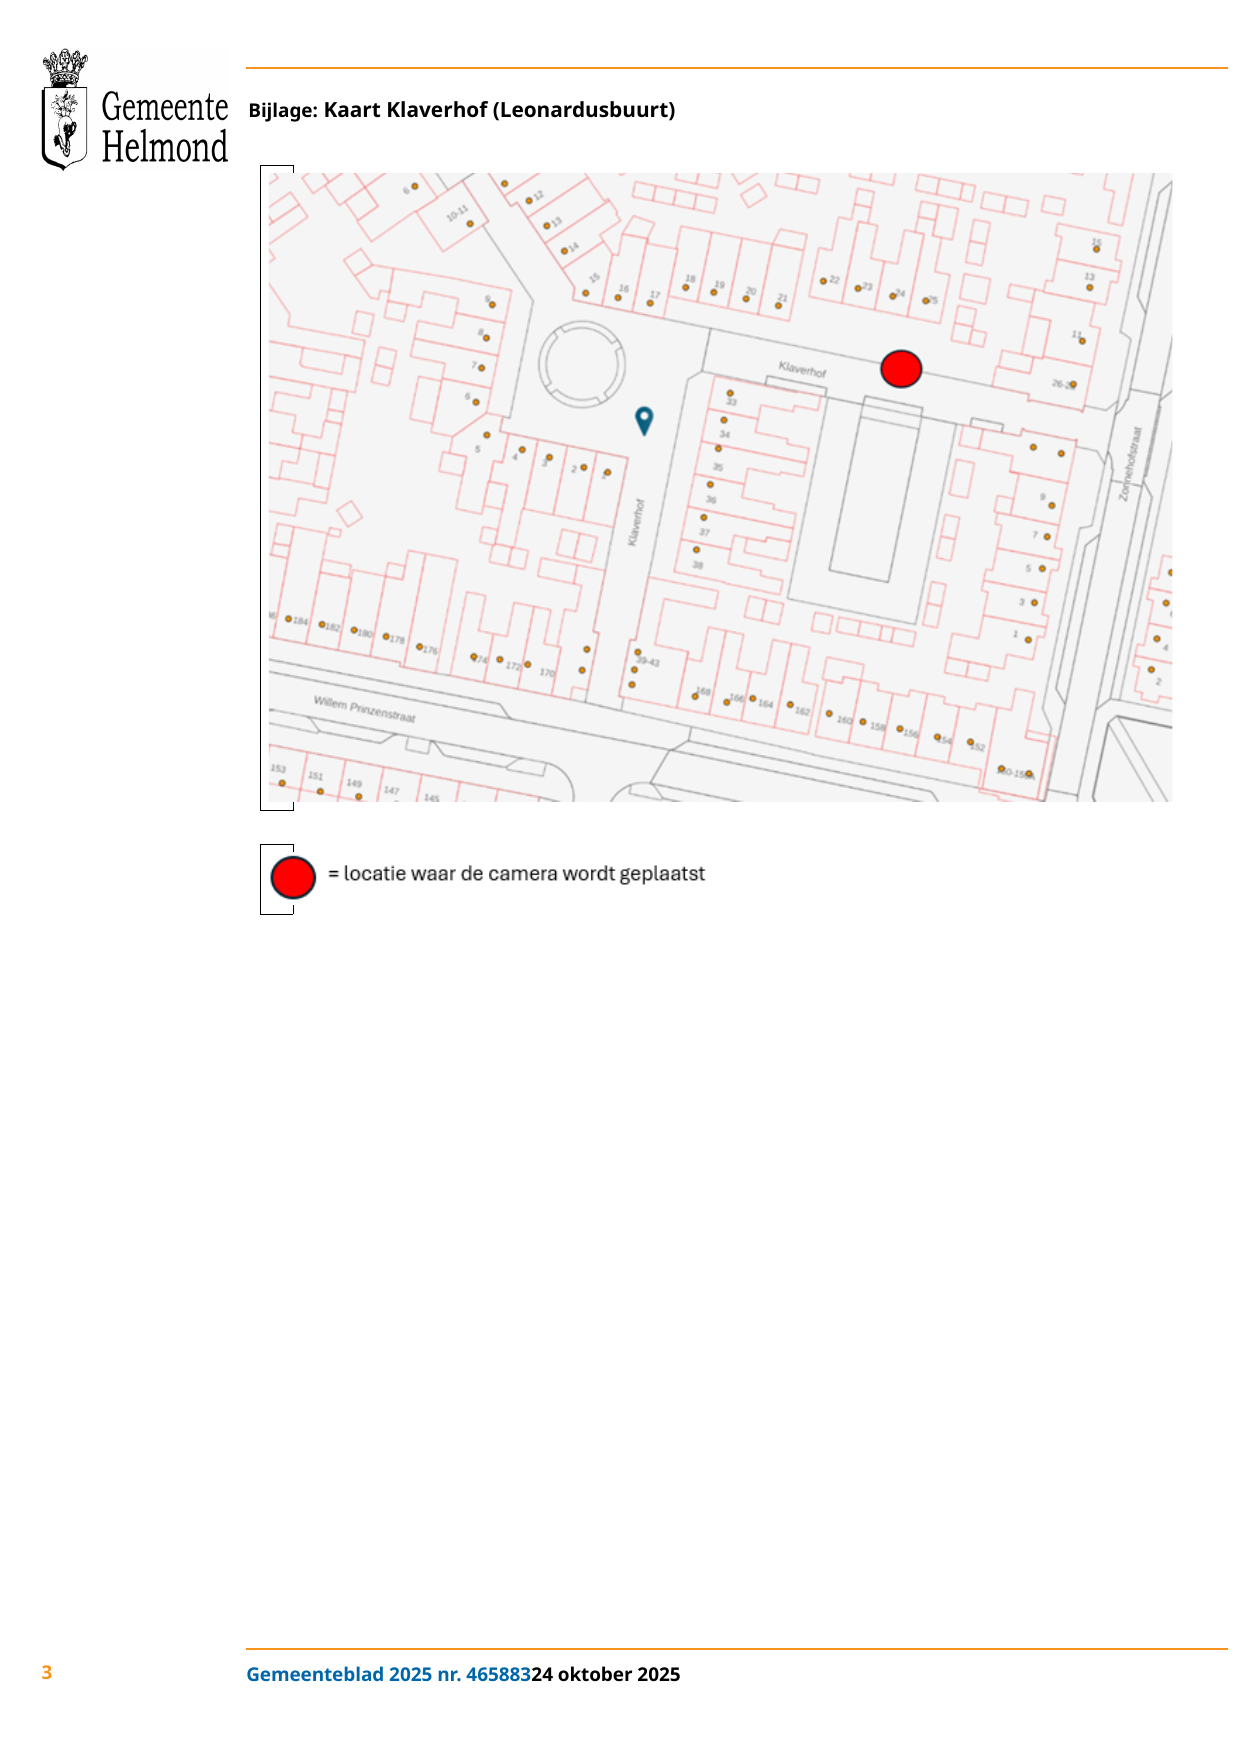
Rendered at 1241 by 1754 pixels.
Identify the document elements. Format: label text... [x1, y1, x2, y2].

picture [268, 852, 712, 905]
text Bijlage: Kaart Klaverhof (Leonardusbuurt) [248, 95, 1152, 123]
picture [268, 173, 1173, 802]
picture [41, 47, 231, 172]
